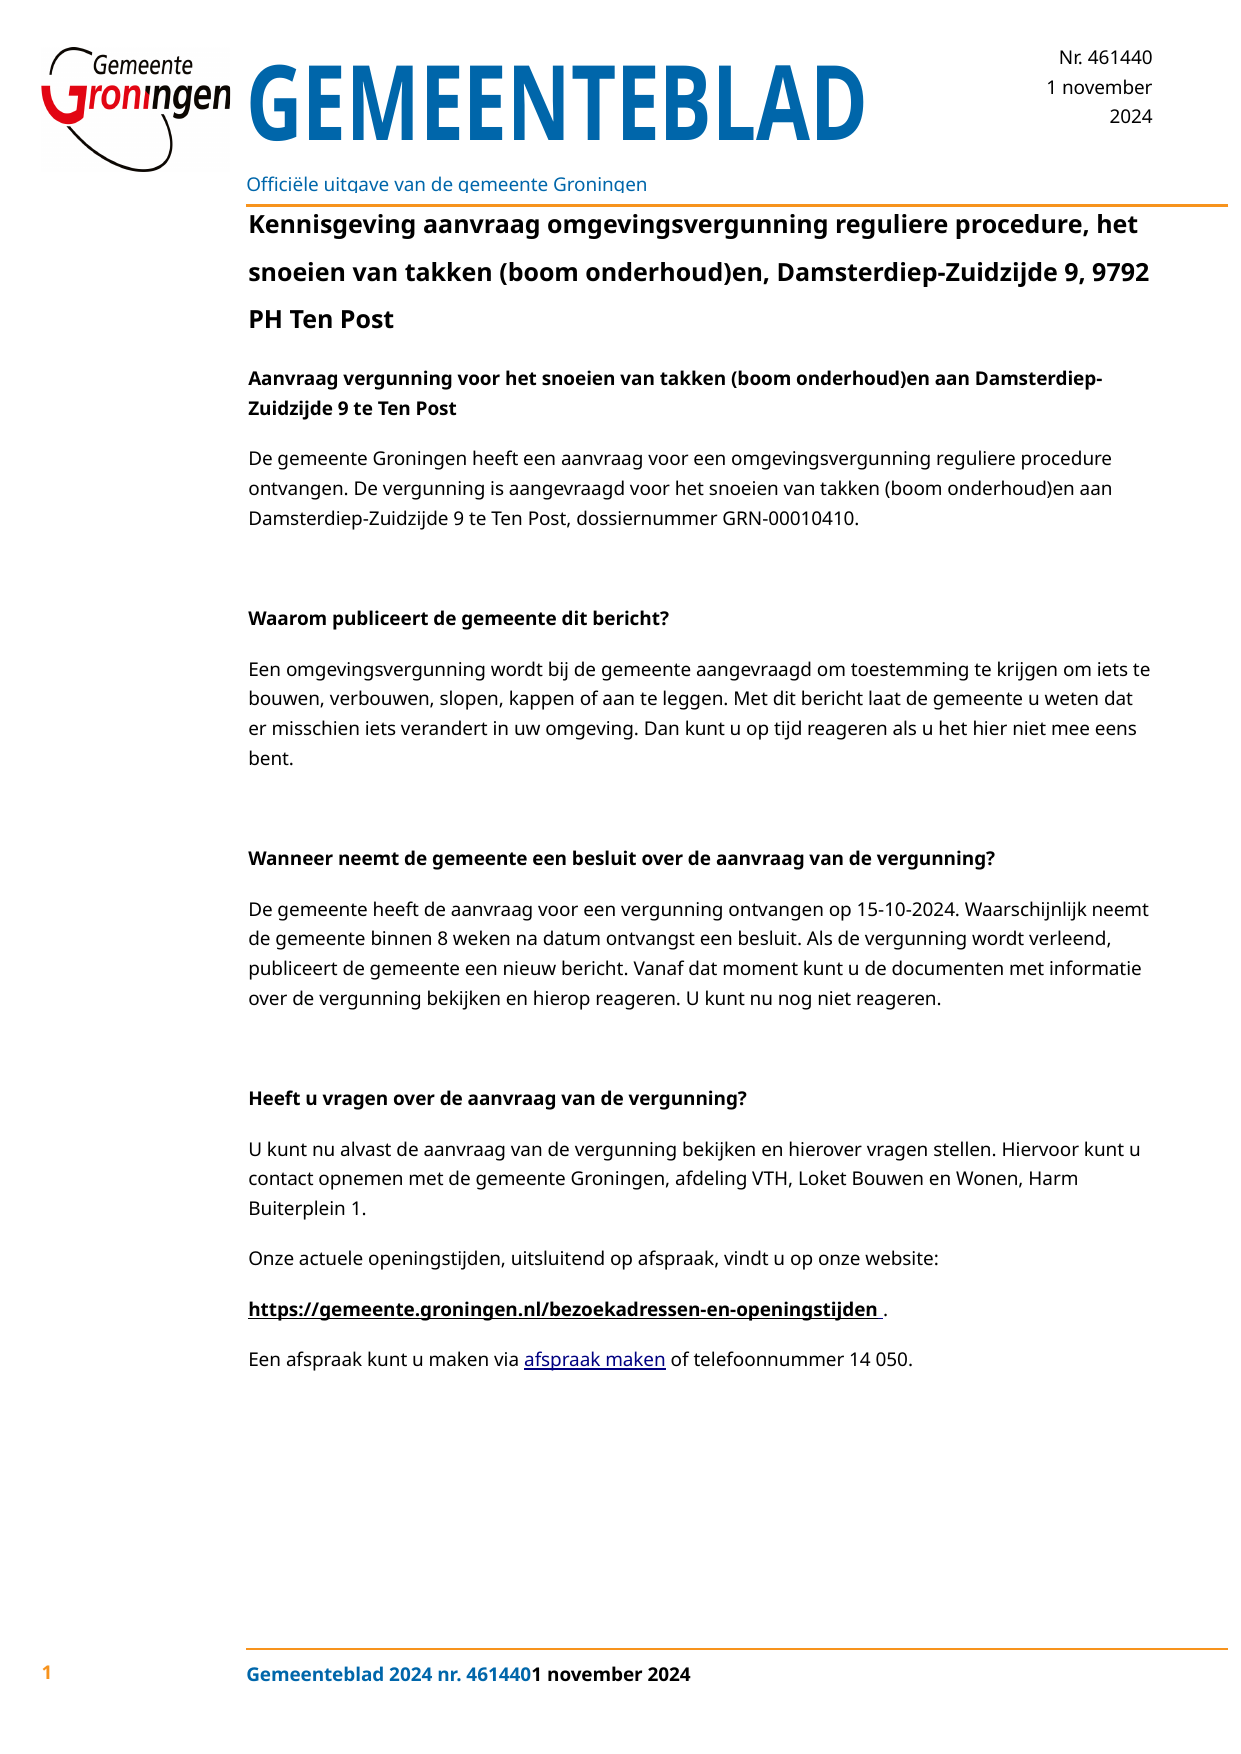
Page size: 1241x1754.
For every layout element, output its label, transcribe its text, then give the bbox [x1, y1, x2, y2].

text Wanneer neemt de gemeente een besluit over de aanvraag van de vergunning? [248, 846, 1152, 871]
text U kunt nu alvast de aanvraag van de vergunning bekijken en hierover vragen stellen. Hiervoor kunt u contact opnemen met de gemeente Groningen, afdeling VTH, Loket Bouwen en Wonen, Harm Buiterplein 1. [248, 1136, 1152, 1221]
text Een omgevingsvergunning wordt bij de gemeente aangevraagd om toestemming te krijgen om iets te bouwen, verbouwen, slopen, kappen of aan te leggen. Met dit bericht laat de gemeente u weten dat er misschien iets verandert in uw omgeving. Dan kunt u op tijd reageren als u het hier niet mee eens bent. [248, 656, 1152, 770]
text De gemeente Groningen heeft een aanvraag voor een omgevingsvergunning reguliere procedure ontvangen. De vergunning is aangevraagd voor het snoeien van takken (boom onderhoud)en aan Damsterdiep-Zuidzijde 9 te Ten Post, dossiernummer GRN-00010410. [248, 446, 1152, 530]
text Kennisgeving aanvraag omgevingsvergunning reguliere procedure, het snoeien van takken (boom onderhoud)en, Damsterdiep-Zuidzijde 9, 9792 PH Ten Post [248, 207, 1152, 336]
text Heeft u vragen over de aanvraag van de vergunning? [248, 1086, 1152, 1111]
text Onze actuele openingstijden, uitsluitend op afspraak, vindt u op onze website: [248, 1246, 1152, 1271]
text De gemeente heeft de aanvraag voor een vergunning ontvangen op 15-10-2024. Waarschijnlijk neemt de gemeente binnen 8 weken na datum ontvangst een besluit. Als de vergunning wordt verleend, publiceert de gemeente een nieuw bericht. Vanaf dat moment kunt u de documenten met informatie over de vergunning bekijken en hierop reageren. U kunt nu nog niet reageren. [248, 896, 1152, 1010]
text Waarom publiceert de gemeente dit bericht? [248, 606, 1152, 631]
text https://gemeente.groningen.nl/bezoekadressen-en-openingstijden . [248, 1296, 1152, 1322]
text Aanvraag vergunning voor het snoeien van takken (boom onderhoud)en aan Damsterdiep-Zuidzijde 9 te Ten Post [248, 366, 1152, 421]
text Een afspraak kunt u maken via afspraak maken of telefoonnummer 14 050. [248, 1346, 1152, 1372]
picture [41, 47, 231, 172]
